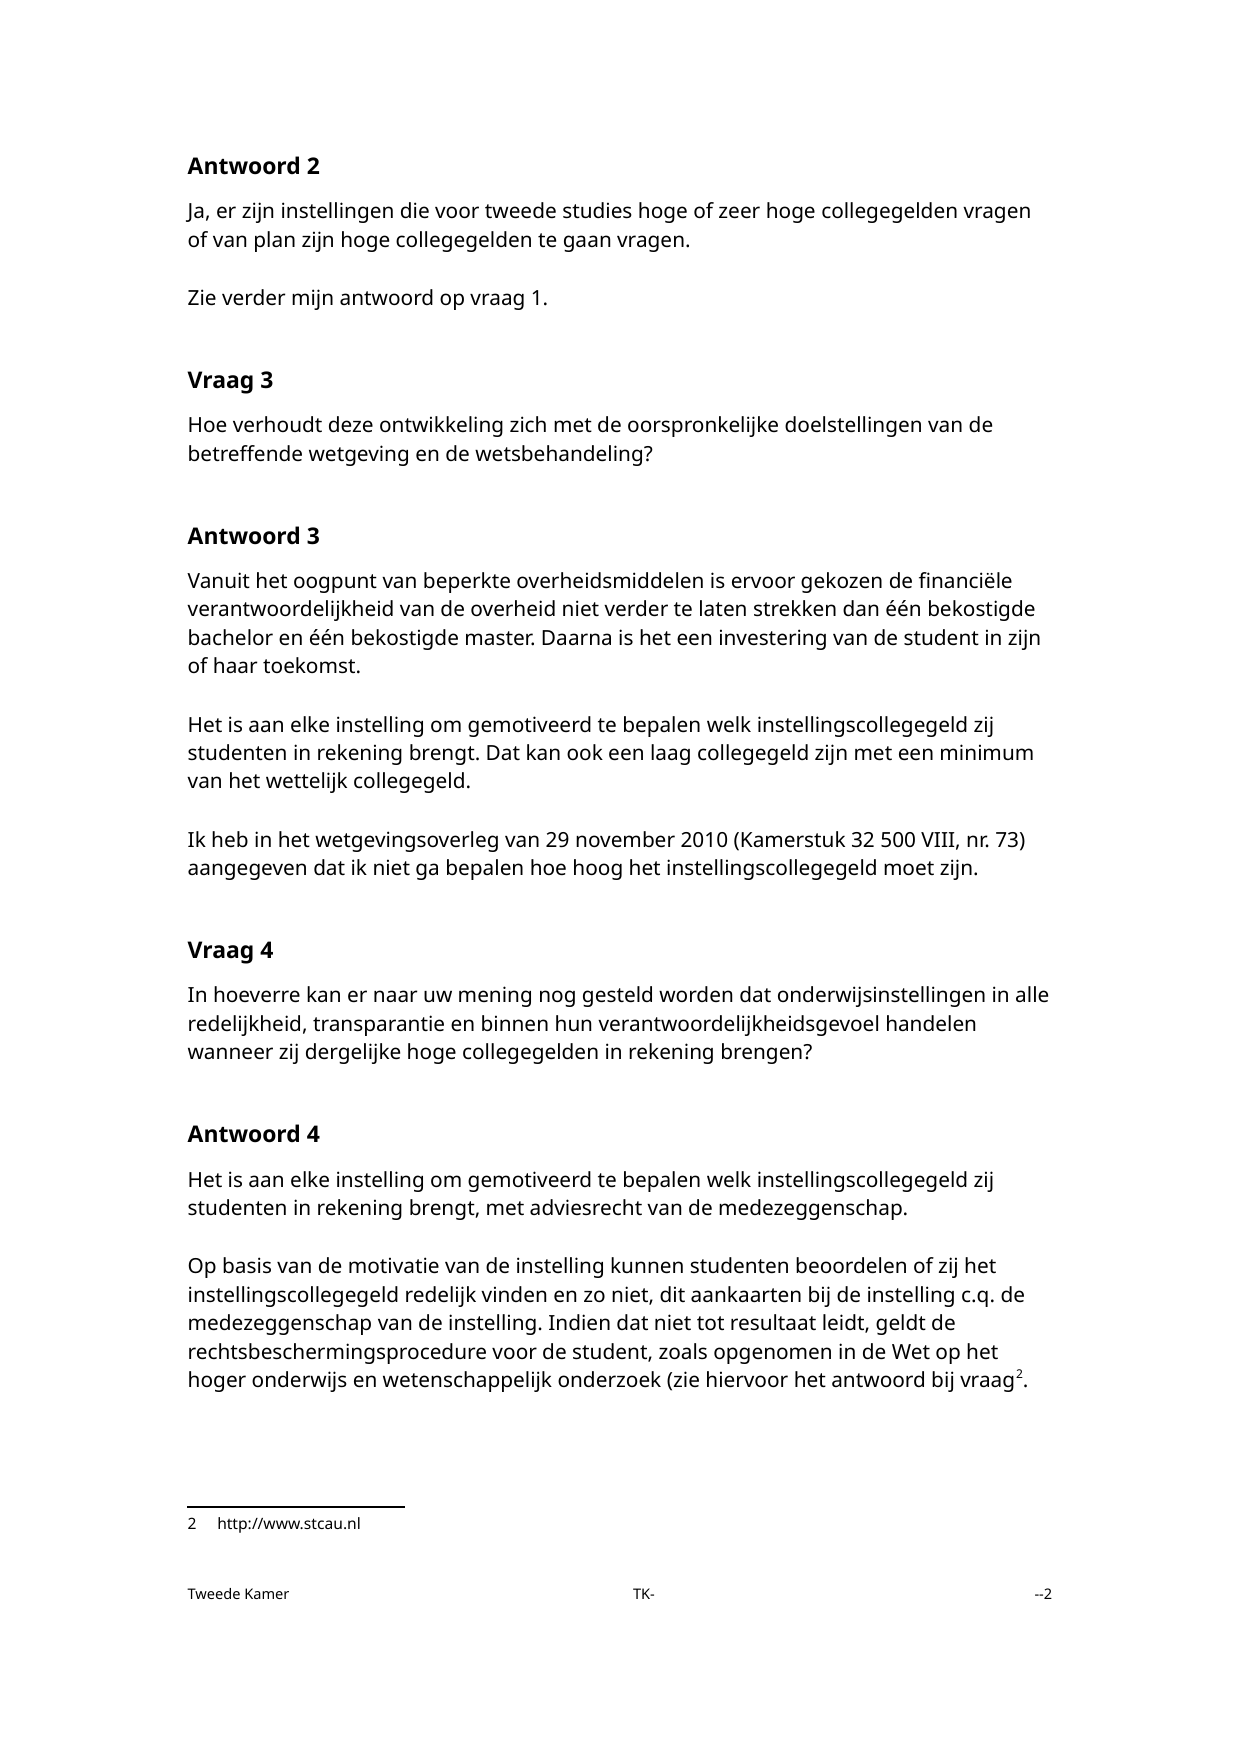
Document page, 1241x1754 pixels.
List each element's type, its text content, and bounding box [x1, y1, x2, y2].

subtitle Antwoord 3 [187, 520, 1053, 551]
subtitle Vraag 4 [187, 934, 1053, 966]
subtitle Antwoord 4 [187, 1118, 1053, 1150]
subtitle Antwoord 2 [187, 150, 1053, 181]
text Ja, er zijn instellingen die voor tweede studies hoge of zeer hoge collegegelden vragen of van plan zijn hoge collegegelden te gaan vragen. [187, 196, 1053, 253]
text Op basis van de motivatie van de instelling kunnen studenten beoordelen of zij het instellingscollegegeld redelijk vinden en zo niet, dit aankaarten bij de instelling c.q. de medezeggenschap van de instelling. Indien dat niet tot resultaat leidt, geldt de rechtsbeschermingsprocedure voor de student, zoals opgenomen in de Wet op het hoger onderwijs en wetenschappelijk onderzoek (zie hiervoor het antwoord bij vraag. [187, 1252, 1053, 1394]
text Ik heb in het wetgevingsoverleg van 29 november 2010 (Kamerstuk 32 500 VIII, nr. 73) aangegeven dat ik niet ga bepalen hoe hoog het instellingscollegegeld moet zijn. [187, 825, 1053, 882]
subtitle Vraag 3 [187, 364, 1053, 395]
text http://www.stcau.nl [187, 1506, 1053, 1534]
text Het is aan elke instelling om gemotiveerd te bepalen welk instellingscollegegeld zij studenten in rekening brengt. Dat kan ook een laag collegegeld zijn met een minimum van het wettelijk collegegeld. [187, 710, 1053, 795]
text Zie verder mijn antwoord op vraag 1. [187, 283, 1053, 312]
text Hoe verhoudt deze ontwikkeling zich met de oorspronkelijke doelstellingen van de betreffende wetgeving en de wetsbehandeling? [187, 410, 1053, 467]
text In hoeverre kan er naar uw mening nog gesteld worden dat onderwijsinstellingen in alle redelijkheid, transparantie en binnen hun verantwoordelijkheidsgevoel handelen wanneer zij dergelijke hoge collegegelden in rekening brengen? [187, 981, 1053, 1066]
text Vanuit het oogpunt van beperkte overheidsmiddelen is ervoor gekozen de financiële verantwoordelijkheid van de overheid niet verder te laten strekken dan één bekostigde bachelor en één bekostigde master. Daarna is het een investering van de student in zijn of haar toekomst. [187, 566, 1053, 680]
text Het is aan elke instelling om gemotiveerd te bepalen welk instellingscollegegeld zij studenten in rekening brengt, met adviesrecht van de medezeggenschap. [187, 1165, 1053, 1222]
